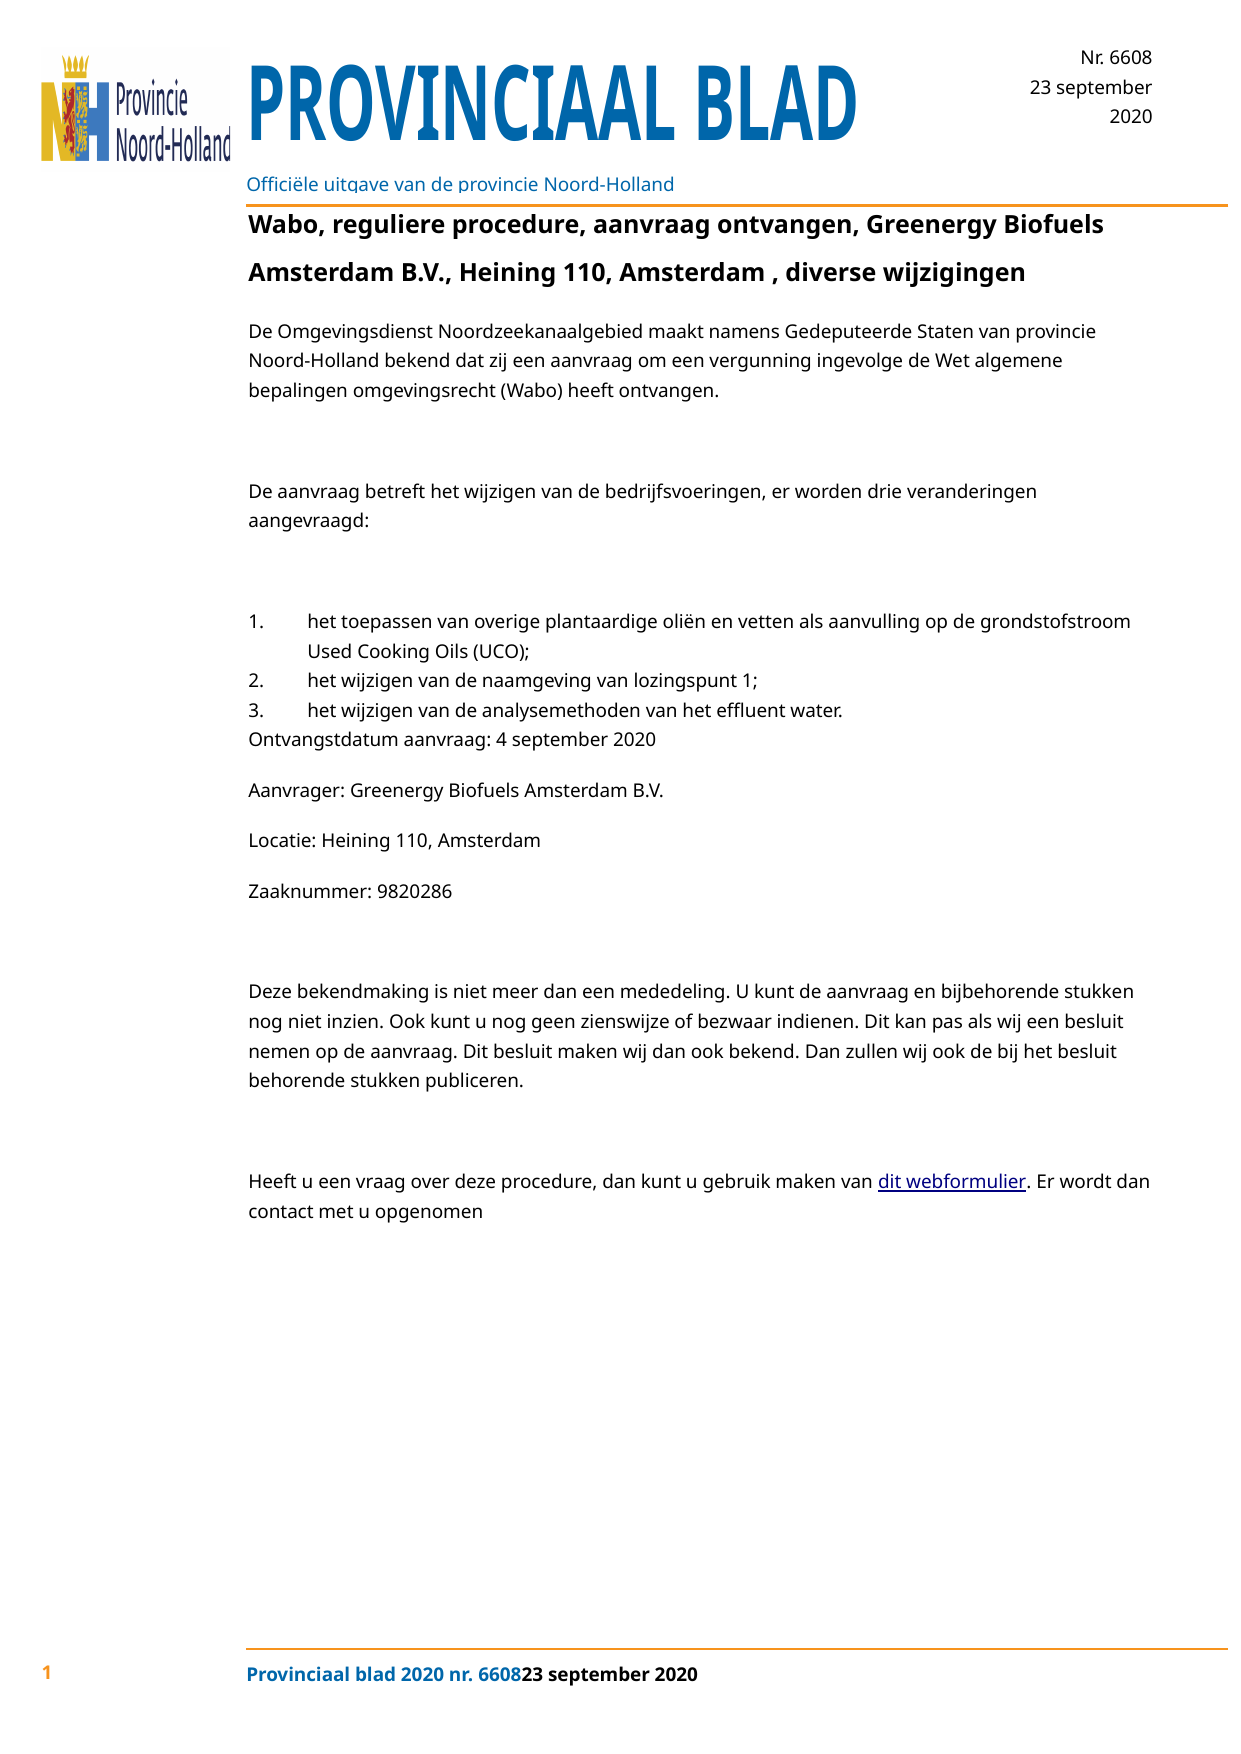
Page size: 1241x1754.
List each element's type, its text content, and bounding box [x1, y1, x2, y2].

text De Omgevingsdienst Noordzeekanaalgebied maakt namens Gedeputeerde Staten van provincie Noord-Holland bekend dat zij een aanvraag om een vergunning ingevolge de Wet algemene bepalingen omgevingsrecht (Wabo) heeft ontvangen. [248, 318, 1152, 403]
picture [41, 47, 231, 172]
list het wijzigen van de analysemethoden van het effluent water. [248, 697, 1152, 723]
list het wijzigen van de naamgeving van lozingspunt 1; [248, 667, 1152, 693]
text Aanvrager: Greenergy Biofuels Amsterdam B.V. [248, 777, 1152, 803]
list het toepassen van overige plantaardige oliën en vetten als aanvulling op de grondstofstroom Used Cooking Oils (UCO); [248, 608, 1152, 664]
text Zaaknummer: 9820286 [248, 878, 1152, 904]
text Wabo, reguliere procedure, aanvraag ontvangen, Greenergy Biofuels Amsterdam B.V., Heining 110, Amsterdam , diverse wijzigingen [248, 207, 1152, 288]
text Ontvangstdatum aanvraag: 4 september 2020 [248, 727, 1152, 752]
text De aanvraag betreft het wijzigen van de bedrijfsvoeringen, er worden drie veranderingen aangevraagd: [248, 478, 1152, 533]
text Locatie: Heining 110, Amsterdam [248, 827, 1152, 853]
text Heeft u een vraag over deze procedure, dan kunt u gebruik maken van dit webformulier. Er wordt dan contact met u opgenomen [248, 1168, 1152, 1224]
text Deze bekendmaking is niet meer dan een mededeling. U kunt de aanvraag en bijbehorende stukken nog niet inzien. Ook kunt u nog geen zienswijze of bezwaar indienen. Dit kan pas als wij een besluit nemen op de aanvraag. Dit besluit maken wij dan ook bekend. Dan zullen wij ook de bij het besluit behorende stukken publiceren. [248, 979, 1152, 1093]
